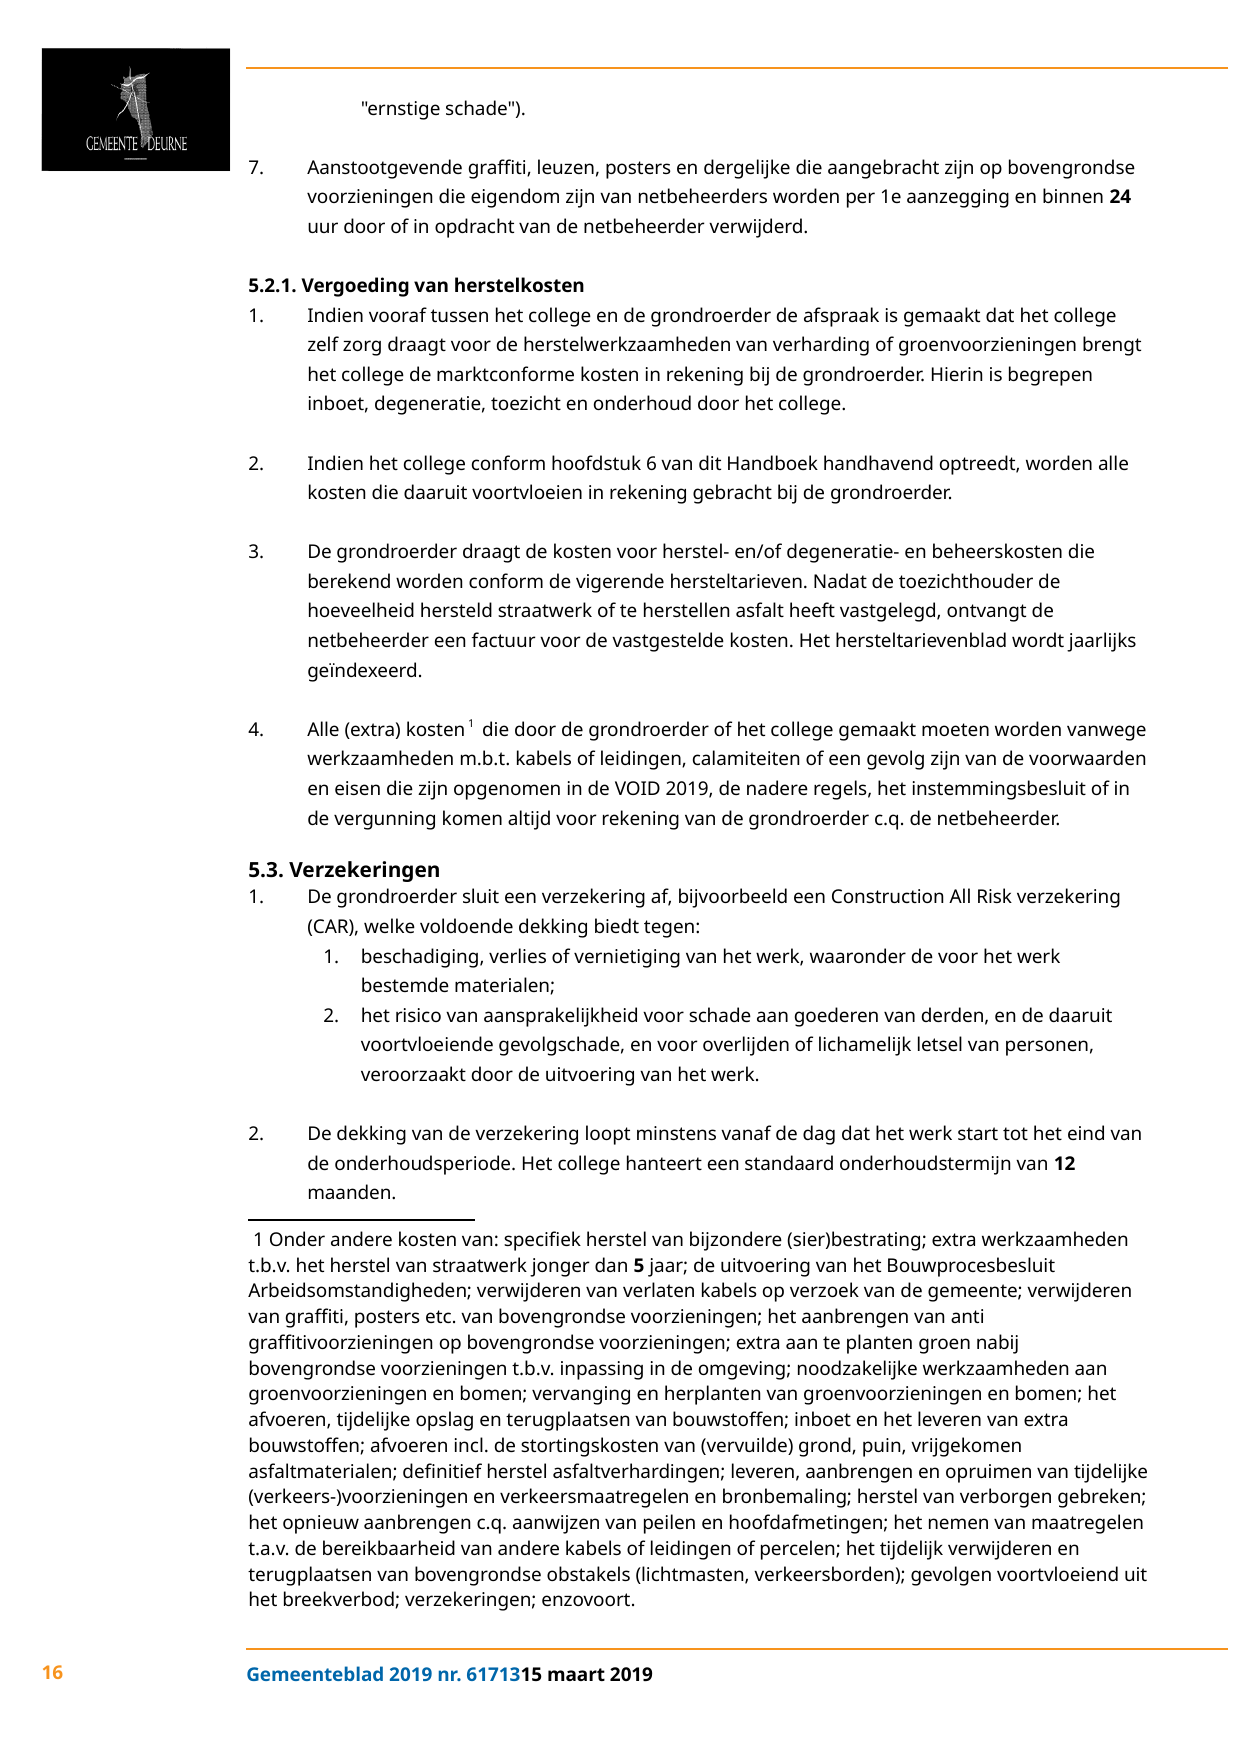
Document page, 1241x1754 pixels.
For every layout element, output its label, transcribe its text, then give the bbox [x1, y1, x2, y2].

list Alle (extra) kosten die door de grondroerder of het college gemaakt moeten worden vanwege werkzaamheden m.b.t. kabels of leidingen, calamiteiten of een gevolg zijn van de voorwaarden en eisen die zijn opgenomen in de VOID 2019, de nadere regels, het instemmingsbesluit of in de vergunning komen altijd voor rekening van de grondroerder c.q. de netbeheerder. [248, 716, 1152, 831]
list het risico van aansprakelijkheid voor schade aan goederen van derden, en de daaruit voortvloeiende gevolgschade, en voor overlijden of lichamelijk letsel van personen, veroorzaakt door de uitvoering van het werk. [323, 1002, 1152, 1087]
list Indien het college conform hoofdstuk 6 van dit Handboek handhavend optreedt, worden alle kosten die daaruit voortvloeien in rekening gebracht bij de grondroerder. [248, 450, 1152, 505]
list Indien vooraf tussen het college en de grondroerder de afspraak is gemaakt dat het college zelf zorg draagt voor de herstelwerkzaamheden van verharding of groenvoorzieningen brengt het college de marktconforme kosten in rekening bij de grondroerder. Hierin is begrepen inboet, degeneratie, toezicht en onderhoud door het college. [248, 302, 1152, 416]
list Onder andere kosten van: specifiek herstel van bijzondere (sier)bestrating; extra werkzaamheden t.b.v. het herstel van straatwerk jonger dan 5 jaar; de uitvoering van het Bouwprocesbesluit Arbeidsomstandigheden; verwijderen van verlaten kabels op verzoek van de gemeente; verwijderen van graffiti, posters etc. van bovengrondse voorzieningen; het aanbrengen van anti graffitivoorzieningen op bovengrondse voorzieningen; extra aan te planten groen nabij bovengrondse voorzieningen t.b.v. inpassing in de omgeving; noodzakelijke werkzaamheden aan groenvoorzieningen en bomen; vervanging en herplanten van groenvoorzieningen en bomen; het afvoeren, tijdelijke opslag en terugplaatsen van bouwstoffen; inboet en het leveren van extra bouwstoffen; afvoeren incl. de stortingskosten van (vervuilde) grond, puin, vrijgekomen asfaltmaterialen; definitief herstel asfaltverhardingen; leveren, aanbrengen en opruimen van tijdelijke (verkeers-)voorzieningen en verkeersmaatregelen en bronbemaling; herstel van verborgen gebreken; het opnieuw aanbrengen c.q. aanwijzen van peilen en hoofdafmetingen; het nemen van maatregelen t.a.v. de bereikbaarheid van andere kabels of leidingen of percelen; het tijdelijk verwijderen en terugplaatsen van bovengrondse obstakels (lichtmasten, verkeersborden); gevolgen voortvloeiend uit het breekverbod; verzekeringen; enzovoort. [248, 1226, 1152, 1612]
list De grondroerder sluit een verzekering af, bijvoorbeeld een Construction All Risk verzekering (CAR), welke voldoende dekking biedt tegen: [248, 884, 1152, 939]
list "ernstige schade"). [323, 95, 1152, 121]
picture [41, 47, 231, 172]
text 5.2.1. Vergoeding van herstelkosten [248, 272, 1152, 298]
list Aanstootgevende graffiti, leuzen, posters en dergelijke die aangebracht zijn op bovengrondse voorzieningen die eigendom zijn van netbeheerders worden per 1e aanzegging en binnen 24 uur door of in opdracht van de netbeheerder verwijderd. [248, 154, 1152, 239]
list De dekking van de verzekering loopt minstens vanaf de dag dat het werk start tot het eind van de onderhoudsperiode. Het college hanteert een standaard onderhoudstermijn van 12 maanden. [248, 1120, 1152, 1205]
list beschadiging, verlies of vernietiging van het werk, waaronder de voor het werk bestemde materialen; [323, 943, 1152, 998]
text 5.3. Verzekeringen [248, 855, 1152, 884]
list De grondroerder draagt de kosten voor herstel- en/of degeneratie- en beheerskosten die berekend worden conform de vigerende hersteltarieven. Nadat de toezichthouder de hoeveelheid hersteld straatwerk of te herstellen asfalt heeft vastgelegd, ontvangt de netbeheerder een factuur voor de vastgestelde kosten. Het hersteltarievenblad wordt jaarlijks geïndexeerd. [248, 538, 1152, 683]
